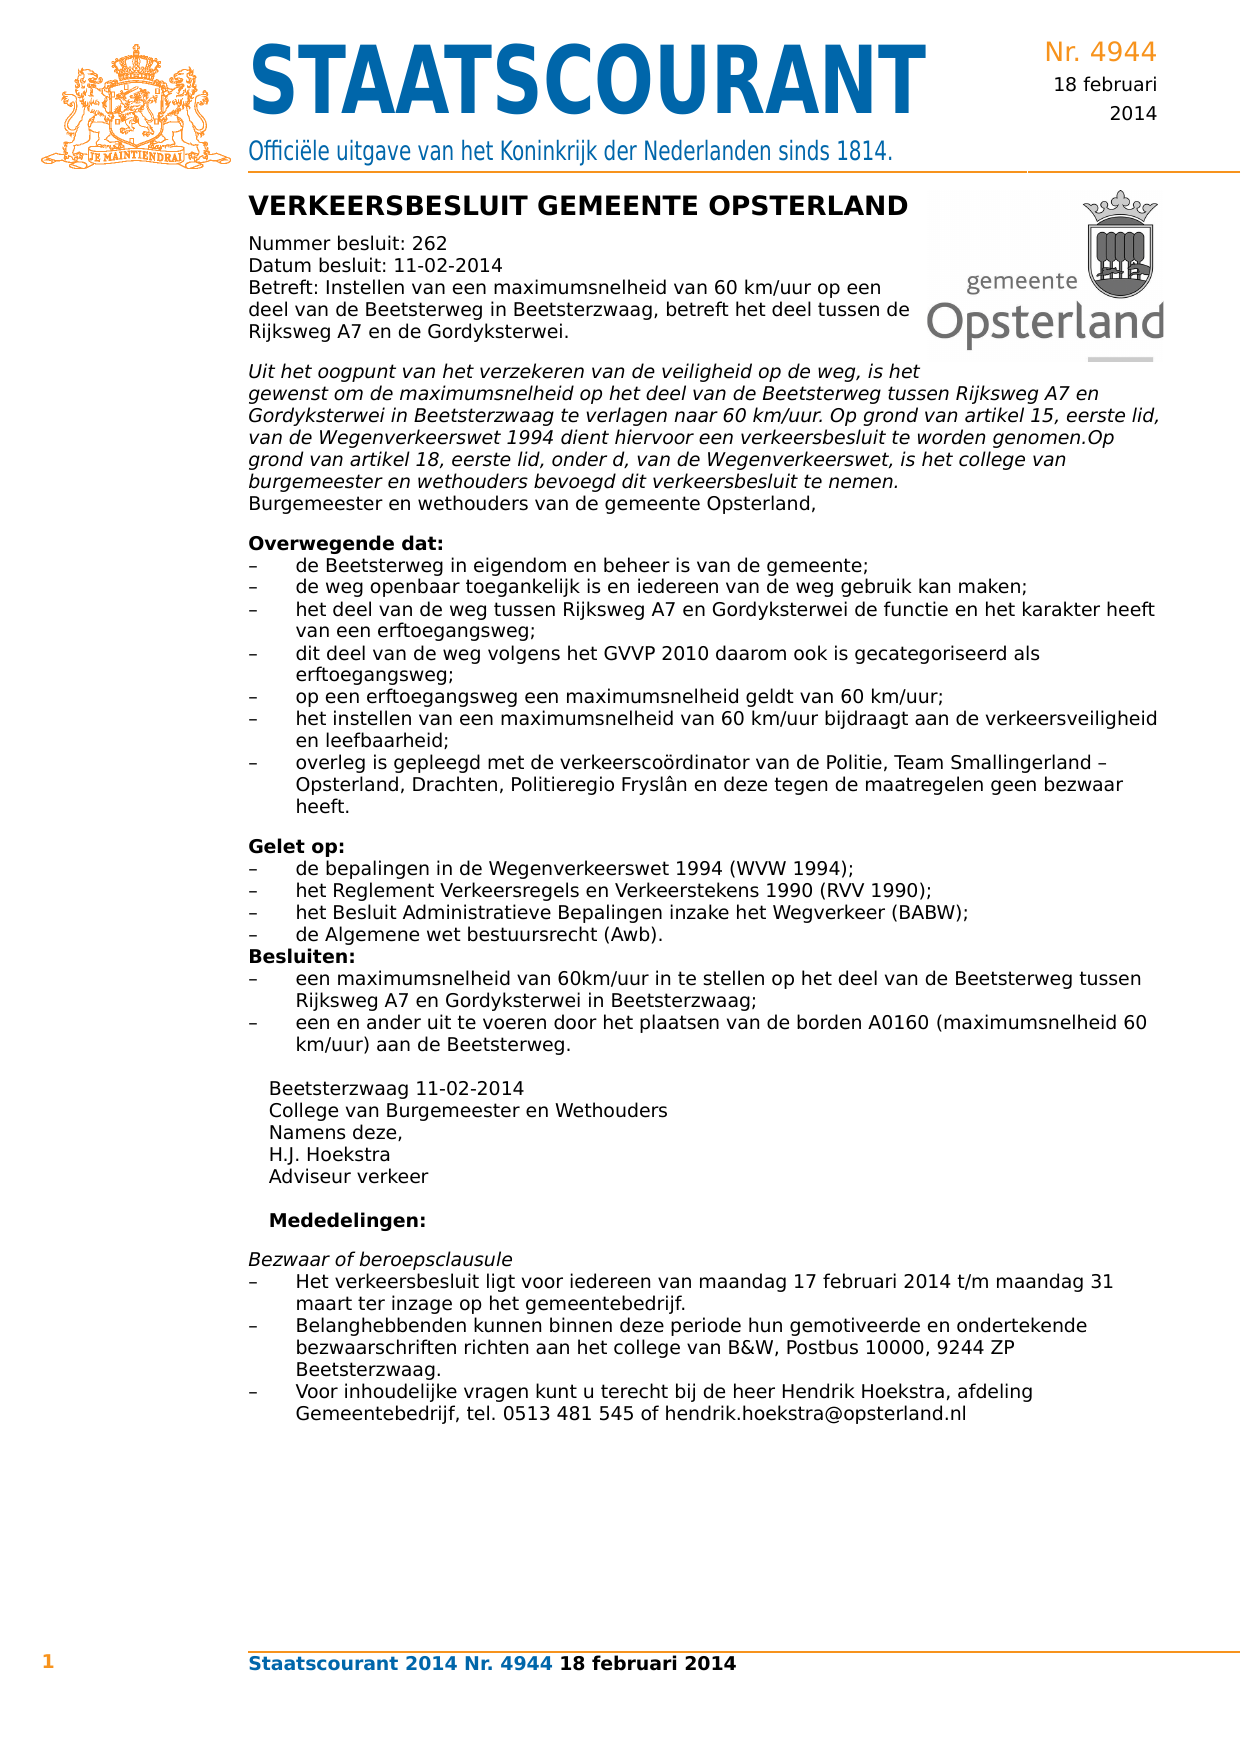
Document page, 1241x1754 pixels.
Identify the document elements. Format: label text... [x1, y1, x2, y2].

text Besluiten: [248, 946, 1163, 968]
list Voor inhoudelijke vragen kunt u terecht bij de heer Hendrik Hoekstra, afdeling Gemeentebedrijf, tel. 0513 481 545 of hendrik.hoekstra@opsterland.nl [248, 1381, 1163, 1425]
list een maximumsnelheid van 60km/uur in te stellen op het deel van de Beetsterweg tussen Rijksweg A7 en Gordyksterwei in Beetsterzwaag; [248, 968, 1163, 1012]
text Namens deze, [248, 1122, 1163, 1144]
subtitle Bezwaar of beroepsclausule [248, 1249, 1163, 1271]
text Betreft: Instellen van een maximumsnelheid van 60 km/uur op een deel van de Beetsterweg in Beetsterzwaag, betreft het deel tussen de Rijksweg A7 en de Gordyksterwei. [248, 277, 927, 343]
list Belanghebbenden kunnen binnen deze periode hun gemotiveerde en ondertekende bezwaarschriften richten aan het college van B&W, Postbus 10000, 9244 ZP Beetsterzwaag. [248, 1315, 1163, 1381]
picture [41, 44, 231, 169]
text Nummer besluit: 262 [248, 233, 927, 255]
subtitle Uit het oogpunt van het verzekeren van de veiligheid op de weg, is het gewenst om de maximumsnelheid op het deel van de Beetsterweg tussen Rijksweg A7 en Gordyksterwei in Beetsterzwaag te verlagen naar 60 km/uur. Op grond van artikel 15, eerste lid, van de Wegenverkeerswet 1994 dient hiervoor een verkeersbesluit te worden genomen.Op grond van artikel 18, eerste lid, onder d, van de Wegenverkeerswet, is het college van burgemeester en wethouders bevoegd dit verkeersbesluit te nemen. [248, 361, 1163, 493]
text College van Burgemeester en Wethouders [248, 1100, 1163, 1122]
text H.J. Hoekstra [248, 1144, 1163, 1166]
subtitle Gelet op: [248, 836, 1163, 858]
list overleg is gepleegd met de verkeerscoördinator van de Politie, Team Smallingerland – Opsterland, Drachten, Politieregio Fryslân en deze tegen de maatregelen geen bezwaar heeft. [248, 752, 1163, 818]
list de bepalingen in de Wegenverkeerswet 1994 (WVW 1994); [248, 858, 1163, 880]
list de Algemene wet bestuursrecht (Awb). [248, 924, 1163, 946]
list het Reglement Verkeersregels en Verkeerstekens 1990 (RVV 1990); [248, 880, 1163, 902]
list het deel van de weg tussen Rijksweg A7 en Gordyksterwei de functie en het karakter heeft van een erftoegangsweg; [248, 598, 1163, 642]
text Beetsterzwaag 11-02-2014 [248, 1078, 1163, 1100]
list de weg openbaar toegankelijk is en iedereen van de weg gebruik kan maken; [248, 576, 1163, 598]
list de Beetsterweg in eigendom en beheer is van de gemeente; [248, 554, 1163, 576]
subtitle VERKEERSBESLUIT GEMEENTE OPSTERLAND [248, 191, 927, 222]
list Het verkeersbesluit ligt voor iedereen van maandag 17 februari 2014 t/m maandag 31 maart ter inzage op het gemeentebedrijf. [248, 1271, 1163, 1315]
picture [927, 190, 1164, 362]
list het Besluit Administratieve Bepalingen inzake het Wegverkeer (BABW); [248, 902, 1163, 924]
text Datum besluit: 11-02-2014 [248, 255, 927, 277]
subtitle Overwegende dat: [248, 532, 1163, 554]
text Mededelingen: [248, 1209, 1163, 1232]
text Burgemeester en wethouders van de gemeente Opsterland, [248, 493, 1163, 515]
list op een erftoegangsweg een maximumsnelheid geldt van 60 km/uur; [248, 686, 1163, 708]
list een en ander uit te voeren door het plaatsen van de borden A0160 (maximumsnelheid 60 km/uur) aan de Beetsterweg. [248, 1012, 1163, 1056]
list dit deel van de weg volgens het GVVP 2010 daarom ook is gecategoriseerd als erftoegangsweg; [248, 642, 1163, 686]
text Adviseur verkeer [248, 1166, 1163, 1188]
list het instellen van een maximumsnelheid van 60 km/uur bijdraagt aan de verkeersveiligheid en leefbaarheid; [248, 708, 1163, 752]
